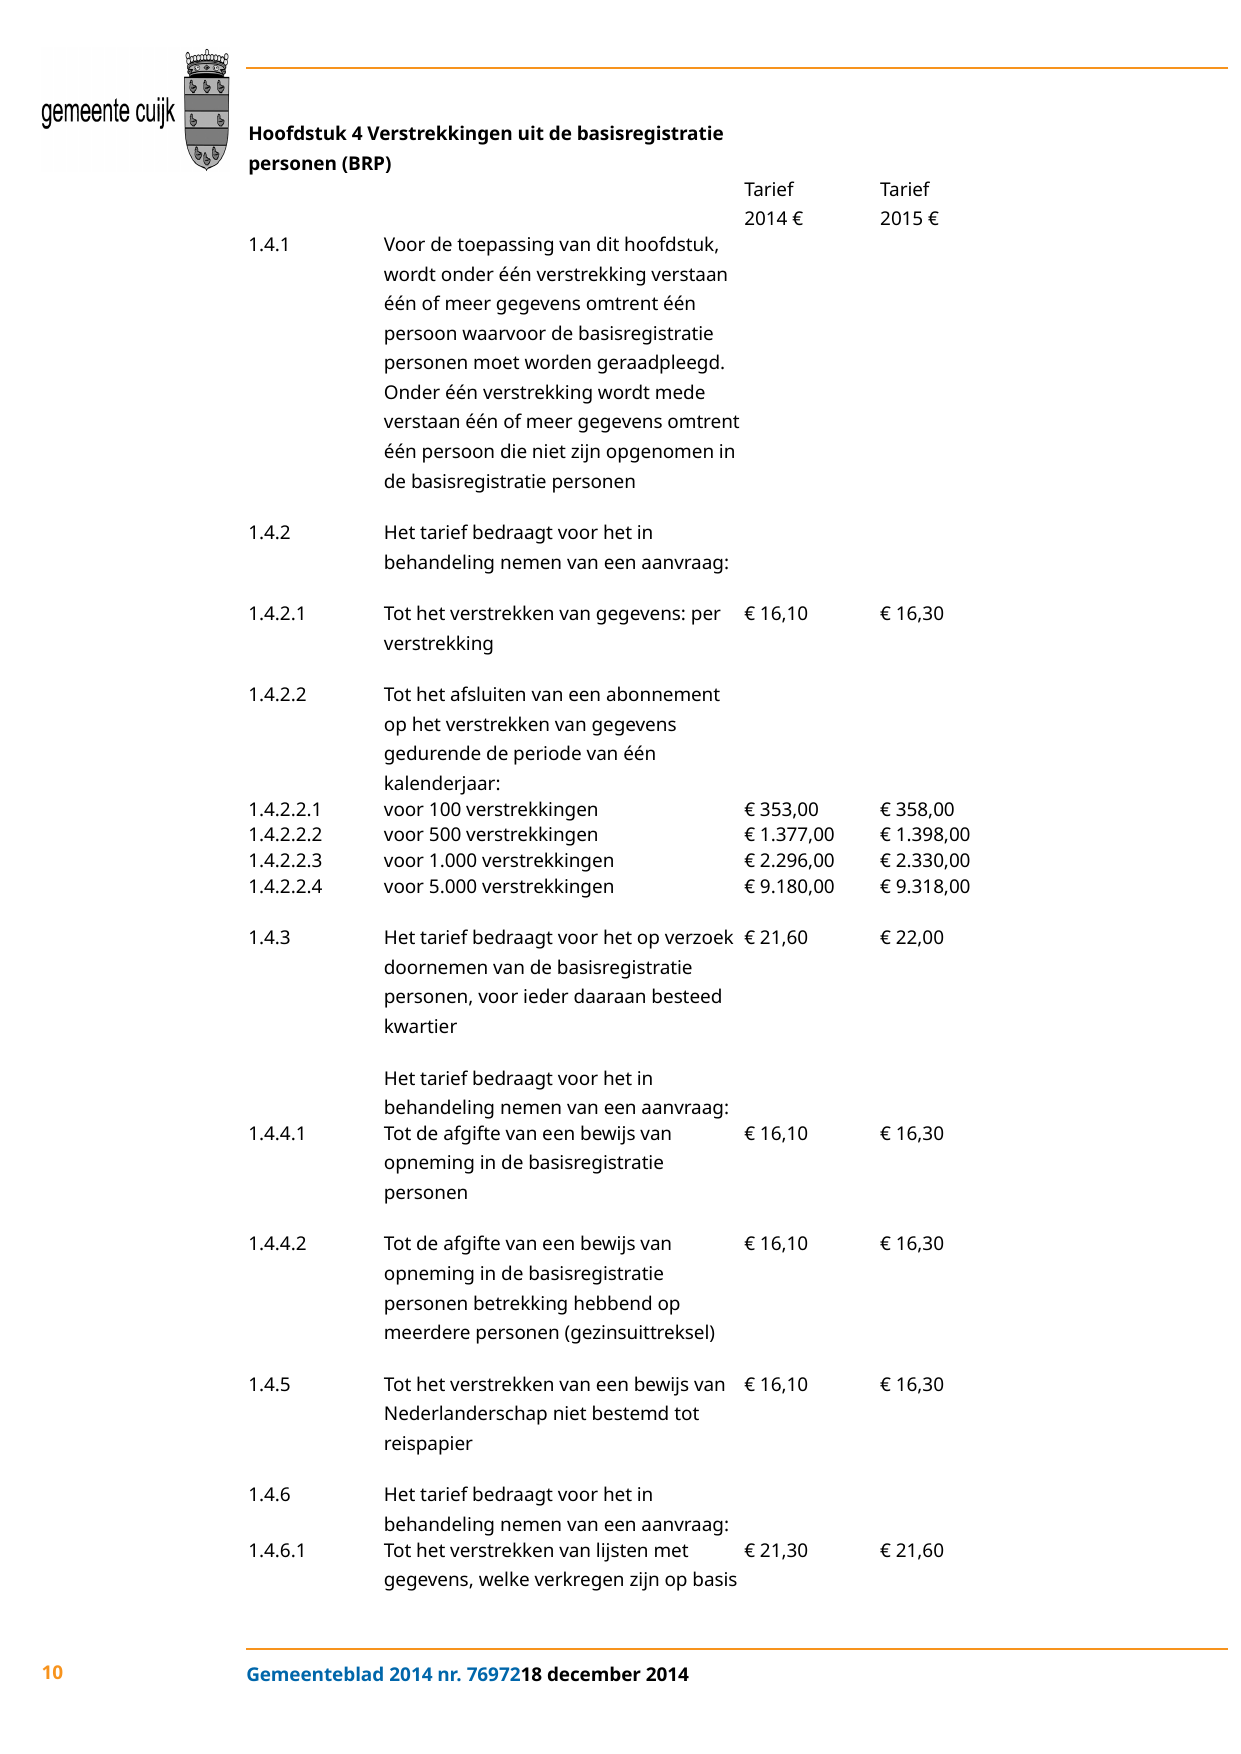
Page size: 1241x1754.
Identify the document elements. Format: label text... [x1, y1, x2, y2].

table_cell [744, 1065, 880, 1120]
table_cell [248, 176, 384, 231]
table_cell [1016, 1456, 1152, 1481]
table_cell voor 100 verstrekkingen [384, 796, 744, 822]
table_cell € 16,30 [880, 1371, 1016, 1456]
table_cell [248, 1345, 384, 1371]
table_cell Tarief 2014 € [744, 176, 880, 231]
picture [41, 47, 231, 172]
table_cell Tot het verstrekken van gegevens: per verstrekking [384, 600, 744, 656]
table_cell [1016, 95, 1152, 121]
table_cell [384, 899, 744, 924]
table_cell [248, 1205, 384, 1231]
table_cell € 16,30 [880, 1120, 1016, 1205]
table_cell [384, 1205, 744, 1231]
table_cell € 1.377,00 [744, 822, 880, 847]
table_cell Het tarief bedraagt voor het in behandeling nemen van een aanvraag: [384, 1481, 744, 1537]
table_cell € 358,00 [880, 796, 1016, 822]
table_cell € 9.180,00 [744, 873, 880, 899]
table_cell [1016, 847, 1152, 873]
table_cell voor 1.000 verstrekkingen [384, 847, 744, 873]
table_cell Tot de afgifte van een bewijs van opneming in de basisregistratie personen betrekking hebbend op meerdere personen (gezinsuittreksel) [384, 1231, 744, 1345]
table_cell 1.4.5 [248, 1371, 384, 1456]
table_cell [880, 681, 1016, 796]
table_cell [744, 1039, 880, 1065]
table_cell € 21,60 [744, 925, 880, 1039]
table_cell [384, 656, 744, 681]
table_cell Het tarief bedraagt voor het in behandeling nemen van een aanvraag: [384, 519, 744, 574]
table_cell [384, 176, 744, 231]
table_cell Voor de toepassing van dit hoofdstuk, wordt onder één verstrekking verstaan één of meer gegevens omtrent één persoon waarvoor de basisregistratie personen moet worden geraadpleegd. Onder één verstrekking wordt mede verstaan één of meer gegevens omtrent één persoon die niet zijn opgenomen in de basisregistratie personen [384, 231, 744, 493]
table_cell € 21,30 [744, 1537, 880, 1592]
table_cell [1016, 1345, 1152, 1371]
table_cell 1.4.3 [248, 925, 384, 1039]
table_cell [1016, 121, 1152, 176]
table_cell [744, 656, 880, 681]
table_cell Tot het afsluiten van een abonnement op het verstrekken van gegevens gedurende de periode van één kalenderjaar: [384, 681, 744, 796]
table_cell [1016, 231, 1152, 493]
table_cell [880, 656, 1016, 681]
table_cell [1016, 899, 1152, 924]
table_cell € 22,00 [880, 925, 1016, 1039]
table_cell [248, 1065, 384, 1120]
table_cell 1.4.6.1 [248, 1537, 384, 1592]
table_cell [248, 1456, 384, 1481]
table_cell € 16,10 [744, 1371, 880, 1456]
table_cell Het tarief bedraagt voor het op verzoek doornemen van de basisregistratie personen, voor ieder daaraan besteed kwartier [384, 925, 744, 1039]
table_cell € 16,10 [744, 600, 880, 656]
table_cell [1016, 176, 1152, 231]
table_cell [880, 231, 1016, 493]
table_cell [744, 519, 880, 574]
table_cell 1.4.2 [248, 519, 384, 574]
table_cell [744, 1456, 880, 1481]
table_cell [1016, 822, 1152, 847]
table_cell 1.4.4.2 [248, 1231, 384, 1345]
table_cell 1.4.6 [248, 1481, 384, 1537]
table_cell [1016, 656, 1152, 681]
table_cell € 16,30 [880, 600, 1016, 656]
table_cell € 353,00 [744, 796, 880, 822]
table_cell [1016, 1205, 1152, 1231]
table_cell Het tarief bedraagt voor het in behandeling nemen van een aanvraag: [384, 1065, 744, 1120]
table_cell Hoofdstuk 4 Verstrekkingen uit de basisregistratie personen (BRP) [248, 121, 744, 176]
table_cell [744, 1481, 880, 1537]
table_cell € 21,60 [880, 1537, 1016, 1592]
table_cell [248, 1039, 384, 1065]
table_cell voor 5.000 verstrekkingen [384, 873, 744, 899]
table_cell € 1.398,00 [880, 822, 1016, 847]
table_cell [384, 1039, 744, 1065]
table_cell [384, 575, 744, 600]
table_cell [880, 1039, 1016, 1065]
table_cell [1016, 1371, 1152, 1456]
table_cell [880, 121, 1016, 176]
table_cell € 16,30 [880, 1231, 1016, 1345]
table_cell 1.4.2.2.1 [248, 796, 384, 822]
table_cell [248, 494, 384, 519]
table_cell 1.4.2.2 [248, 681, 384, 796]
table_cell [1016, 575, 1152, 600]
table_cell [1016, 1120, 1152, 1205]
table_cell 1.4.2.2.4 [248, 873, 384, 899]
table_cell [744, 1345, 880, 1371]
table_cell [384, 1456, 744, 1481]
table_cell [1016, 494, 1152, 519]
table_cell [880, 519, 1016, 574]
table_cell [744, 575, 880, 600]
table_cell 1.4.4.1 [248, 1120, 384, 1205]
table_cell [744, 121, 880, 176]
table_cell [880, 575, 1016, 600]
table_cell [744, 1205, 880, 1231]
table_cell 1.4.2.1 [248, 600, 384, 656]
table_cell [1016, 1537, 1152, 1592]
table_cell [1016, 1039, 1152, 1065]
table_cell [248, 575, 384, 600]
table_cell [384, 1345, 744, 1371]
table_cell voor 500 verstrekkingen [384, 822, 744, 847]
table_cell [1016, 1481, 1152, 1537]
table_cell [1016, 681, 1152, 796]
table_cell [1016, 600, 1152, 656]
table_cell [880, 1345, 1016, 1371]
table_cell [744, 681, 880, 796]
table_cell Tot de afgifte van een bewijs van opneming in de basisregistratie personen [384, 1120, 744, 1205]
table_cell [744, 494, 880, 519]
table_cell 1.4.2.2.2 [248, 822, 384, 847]
table_cell Tot het verstrekken van een bewijs van Nederlanderschap niet bestemd tot reispapier [384, 1371, 744, 1456]
table_cell 1.4.2.2.3 [248, 847, 384, 873]
table_cell [880, 95, 1016, 121]
table_cell [880, 1065, 1016, 1120]
table_cell [1016, 925, 1152, 1039]
table_cell [744, 95, 880, 121]
table_cell [880, 494, 1016, 519]
table_cell [384, 494, 744, 519]
table_cell [384, 95, 744, 121]
table_cell € 9.318,00 [880, 873, 1016, 899]
table_cell 1.4.1 [248, 231, 384, 493]
table_cell [1016, 1065, 1152, 1120]
table_cell € 2.330,00 [880, 847, 1016, 873]
table_cell € 16,10 [744, 1231, 880, 1345]
table_cell [880, 1456, 1016, 1481]
table_cell [744, 231, 880, 493]
table_cell [1016, 873, 1152, 899]
table_cell Tarief 2015 € [880, 176, 1016, 231]
table_cell [880, 1205, 1016, 1231]
table_cell [880, 1481, 1016, 1537]
table_cell [1016, 1231, 1152, 1345]
table_cell [248, 899, 384, 924]
table_cell Tot het verstrekken van lijsten met gegevens, welke verkregen zijn op basis [384, 1537, 744, 1592]
table_cell [1016, 519, 1152, 574]
table_cell € 16,10 [744, 1120, 880, 1205]
table_cell [744, 899, 880, 924]
table_cell [1016, 796, 1152, 822]
table_cell [880, 899, 1016, 924]
table_cell [248, 656, 384, 681]
table_cell € 2.296,00 [744, 847, 880, 873]
table_cell [248, 95, 384, 121]
